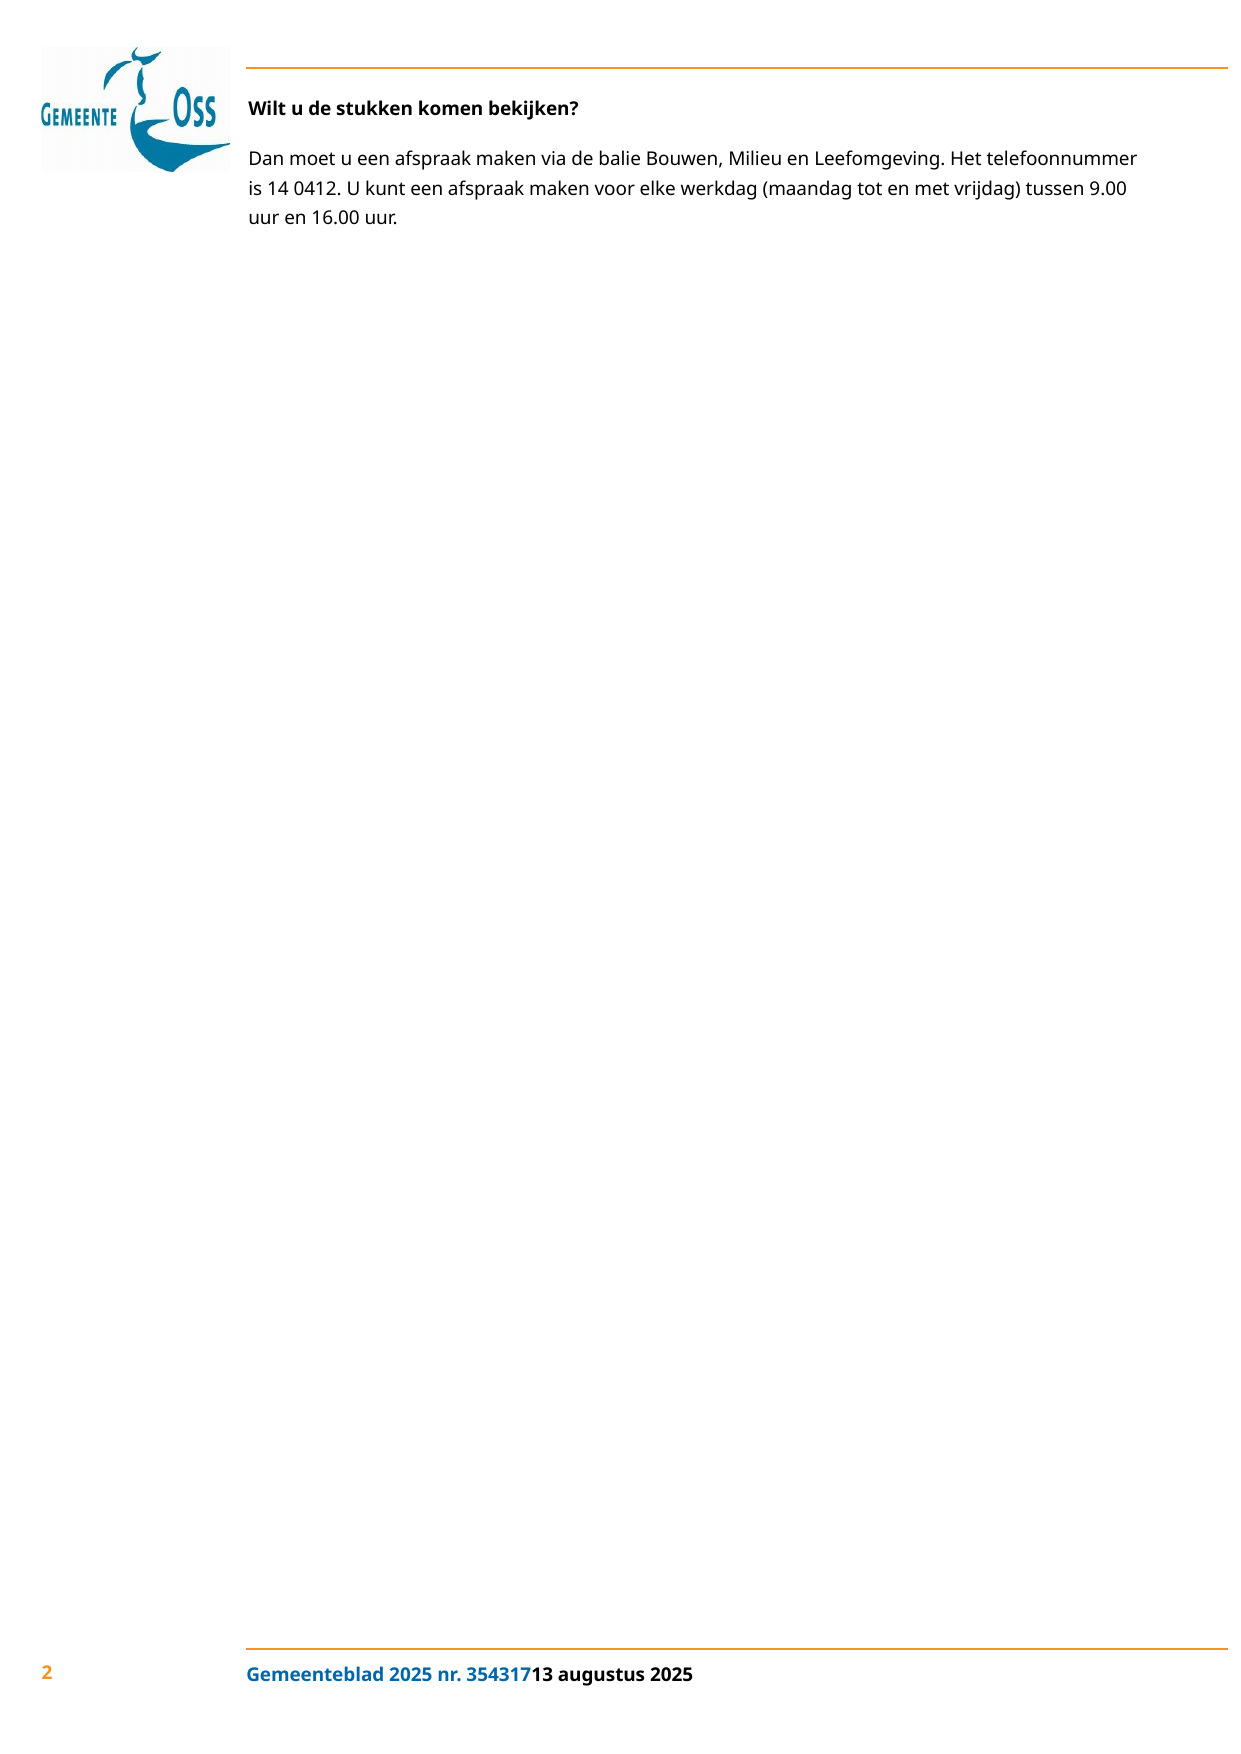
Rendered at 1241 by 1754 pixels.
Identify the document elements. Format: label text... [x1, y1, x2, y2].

picture [41, 47, 231, 172]
text Dan moet u een afspraak maken via de balie Bouwen, Milieu en Leefomgeving. Het telefoonnummer is 14 0412. U kunt een afspraak maken voor elke werkdag (maandag tot en met vrijdag) tussen 9.00 uur en 16.00 uur. [248, 145, 1152, 230]
text Wilt u de stukken komen bekijken? [248, 95, 1152, 121]
